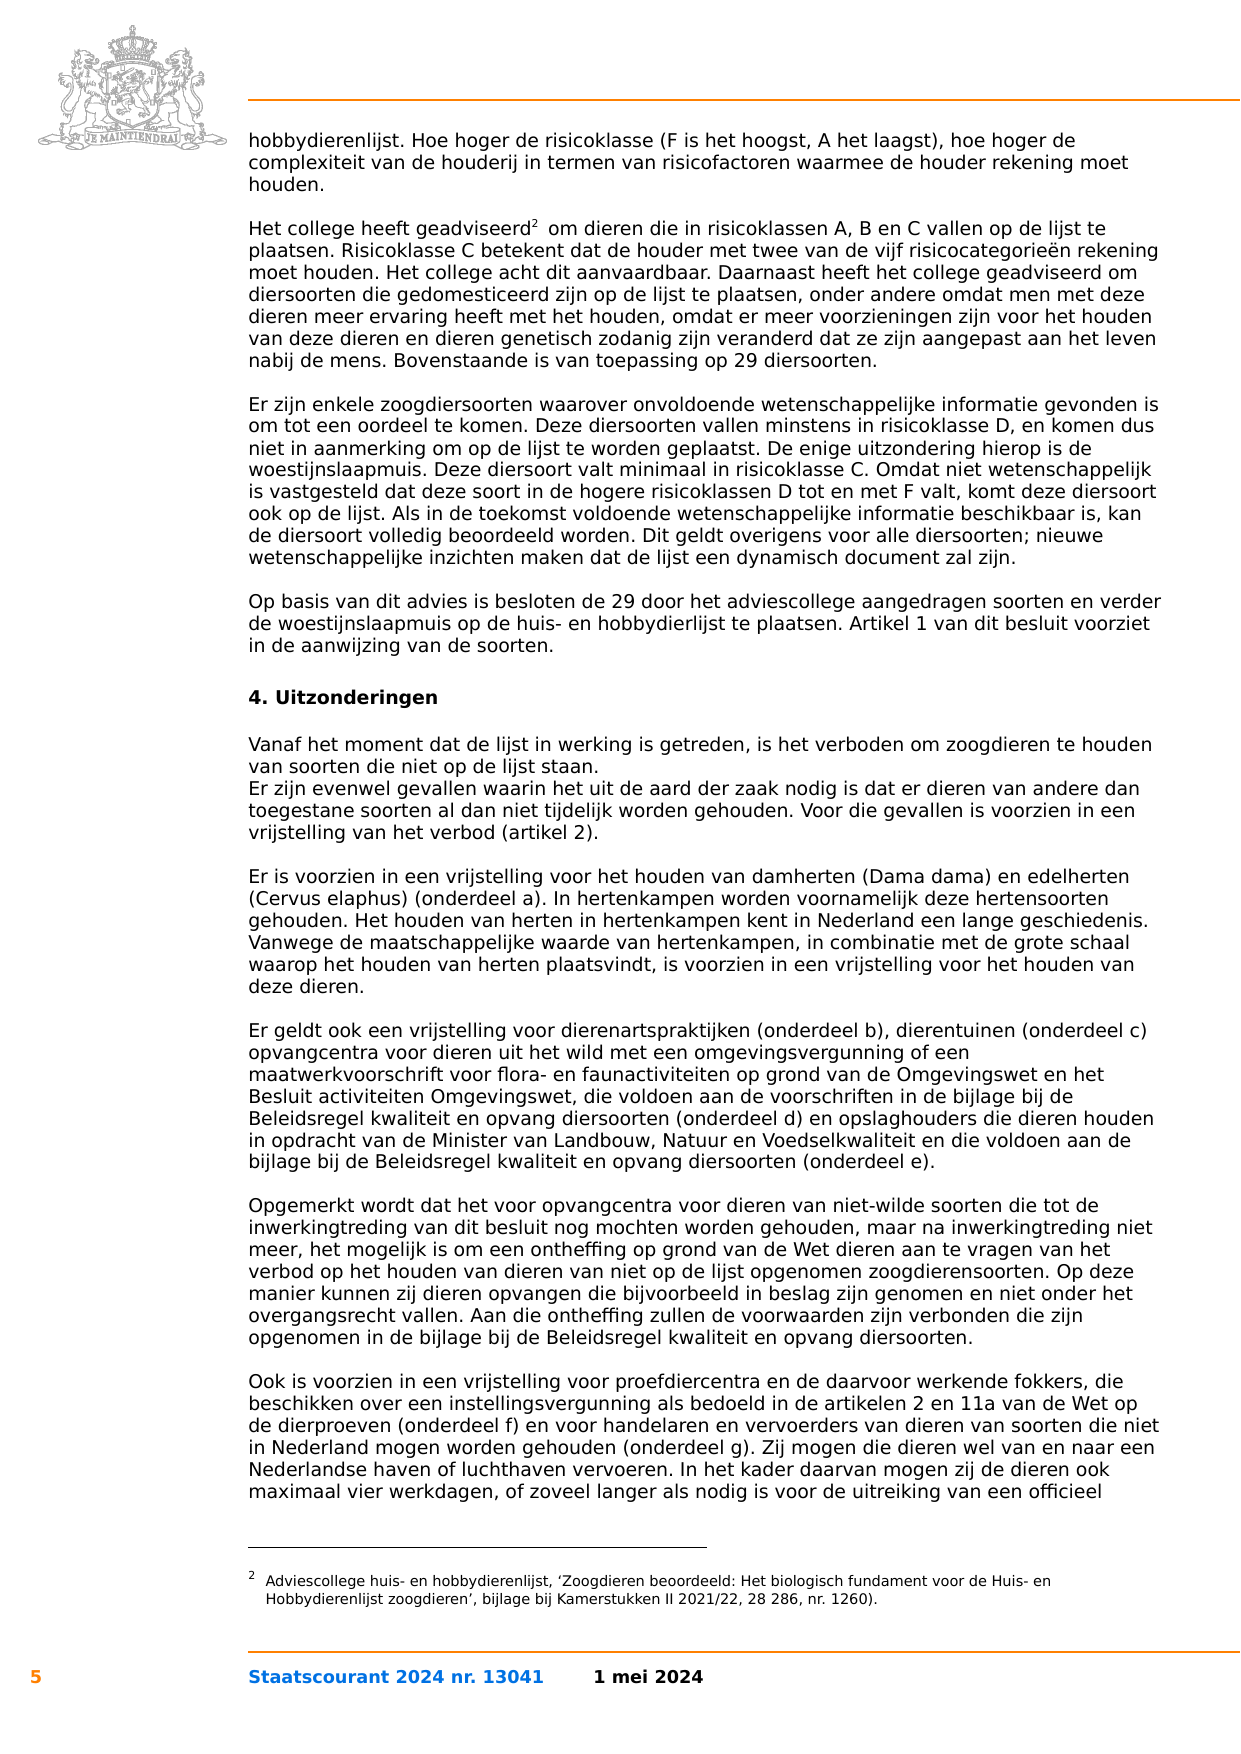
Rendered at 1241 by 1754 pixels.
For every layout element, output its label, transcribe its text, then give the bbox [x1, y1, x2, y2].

picture [38, 25, 227, 150]
text Er is voorzien in een vrijstelling voor het houden van damherten (Dama dama) en edelherten (Cervus elaphus) (onderdeel a). In hertenkampen worden voornamelijk deze hertensoorten gehouden. Het houden van herten in hertenkampen kent in Nederland een lange geschiedenis. Vanwege de maatschappelijke waarde van hertenkampen, in combinatie met de grote schaal waarop het houden van herten plaatsvindt, is voorzien in een vrijstelling voor het houden van deze dieren. [248, 866, 1163, 998]
subtitle 4. Uitzonderingen [248, 687, 1163, 709]
text Vanaf het moment dat de lijst in werking is getreden, is het verboden om zoogdieren te houden van soorten die niet op de lijst staan. [248, 734, 1163, 778]
text Er geldt ook een vrijstelling voor dierenartspraktijken (onderdeel b), dierentuinen (onderdeel c) opvangcentra voor dieren uit het wild met een omgevingsvergunning of een maatwerkvoorschrift voor flora- en faunactiviteiten op grond van de Omgevingswet en het Besluit activiteiten Omgevingswet, die voldoen aan de voorschriften in de bijlage bij de Beleidsregel kwaliteit en opvang diersoorten (onderdeel d) en opslaghouders die dieren houden in opdracht van de Minister van Landbouw, Natuur en Voedselkwaliteit en die voldoen aan de bijlage bij de Beleidsregel kwaliteit en opvang diersoorten (onderdeel e). [248, 1019, 1163, 1173]
text Opgemerkt wordt dat het voor opvangcentra voor dieren van niet-wilde soorten die tot de inwerkingtreding van dit besluit nog mochten worden gehouden, maar na inwerkingtreding niet meer, het mogelijk is om een ontheffing op grond van de Wet dieren aan te vragen van het verbod op het houden van dieren van niet op de lijst opgenomen zoogdierensoorten. Op deze manier kunnen zij dieren opvangen die bijvoorbeeld in beslag zijn genomen en niet onder het overgangsrecht vallen. Aan die ontheffing zullen de voorwaarden zijn verbonden die zijn opgenomen in de bijlage bij de Beleidsregel kwaliteit en opvang diersoorten. [248, 1195, 1163, 1349]
text Er zijn evenwel gevallen waarin het uit de aard der zaak nodig is dat er dieren van andere dan toegestane soorten al dan niet tijdelijk worden gehouden. Voor die gevallen is voorzien in een vrijstelling van het verbod (artikel 2). [248, 778, 1163, 844]
text Er zijn enkele zoogdiersoorten waarover onvoldoende wetenschappelijke informatie gevonden is om tot een oordeel te komen. Deze diersoorten vallen minstens in risicoklasse D, en komen dus niet in aanmerking om op de lijst te worden geplaatst. De enige uitzondering hierop is de woestijnslaapmuis. Deze diersoort valt minimaal in risicoklasse C. Omdat niet wetenschappelijk is vastgesteld dat deze soort in de hogere risicoklassen D tot en met F valt, komt deze diersoort ook op de lijst. Als in de toekomst voldoende wetenschappelijke informatie beschikbaar is, kan de diersoort volledig beoordeeld worden. Dit geldt overigens voor alle diersoorten; nieuwe wetenschappelijke inzichten maken dat de lijst een dynamisch document zal zijn. [248, 393, 1163, 569]
text Adviescollege huis- en hobbydierenlijst, ‘Zoogdieren beoordeeld: Het biologisch fundament voor de Huis- en Hobbydierenlijst zoogdieren’, bijlage bij Kamerstukken II 2021/22, 28 286, nr. 1260). [248, 1569, 1163, 1608]
text Op basis van dit advies is besloten de 29 door het adviescollege aangedragen soorten en verder de woestijnslaapmuis op de huis- en hobbydierlijst te plaatsen. Artikel 1 van dit besluit voorziet in de aanwijzing van de soorten. [248, 591, 1163, 657]
text Het college heeft geadviseerd om dieren die in risicoklassen A, B en C vallen op de lijst te plaatsen. Risicoklasse C betekent dat de houder met twee van de vijf risicocategorieën rekening moet houden. Het college acht dit aanvaardbaar. Daarnaast heeft het college geadviseerd om diersoorten die gedomesticeerd zijn op de lijst te plaatsen, onder andere omdat men met deze dieren meer ervaring heeft met het houden, omdat er meer voorzieningen zijn voor het houden van deze dieren en dieren genetisch zodanig zijn veranderd dat ze zijn aangepast aan het leven nabij de mens. Bovenstaande is van toepassing op 29 diersoorten. [248, 218, 1163, 372]
text Ook is voorzien in een vrijstelling voor proefdiercentra en de daarvoor werkende fokkers, die beschikken over een instellingsvergunning als bedoeld in de artikelen 2 en 11a van de Wet op de dierproeven (onderdeel f) en voor handelaren en vervoerders van dieren van soorten die niet in Nederland mogen worden gehouden (onderdeel g). Zij mogen die dieren wel van en naar een Nederlandse haven of luchthaven vervoeren. In het kader daarvan mogen zij de dieren ook maximaal vier werkdagen, of zoveel langer als nodig is voor de uitreiking van een officieel [248, 1371, 1163, 1503]
text hobbydierenlijst. Hoe hoger de risicoklasse (F is het hoogst, A het laagst), hoe hoger de complexiteit van de houderij in termen van risicofactoren waarmee de houder rekening moet houden. [248, 130, 1163, 196]
